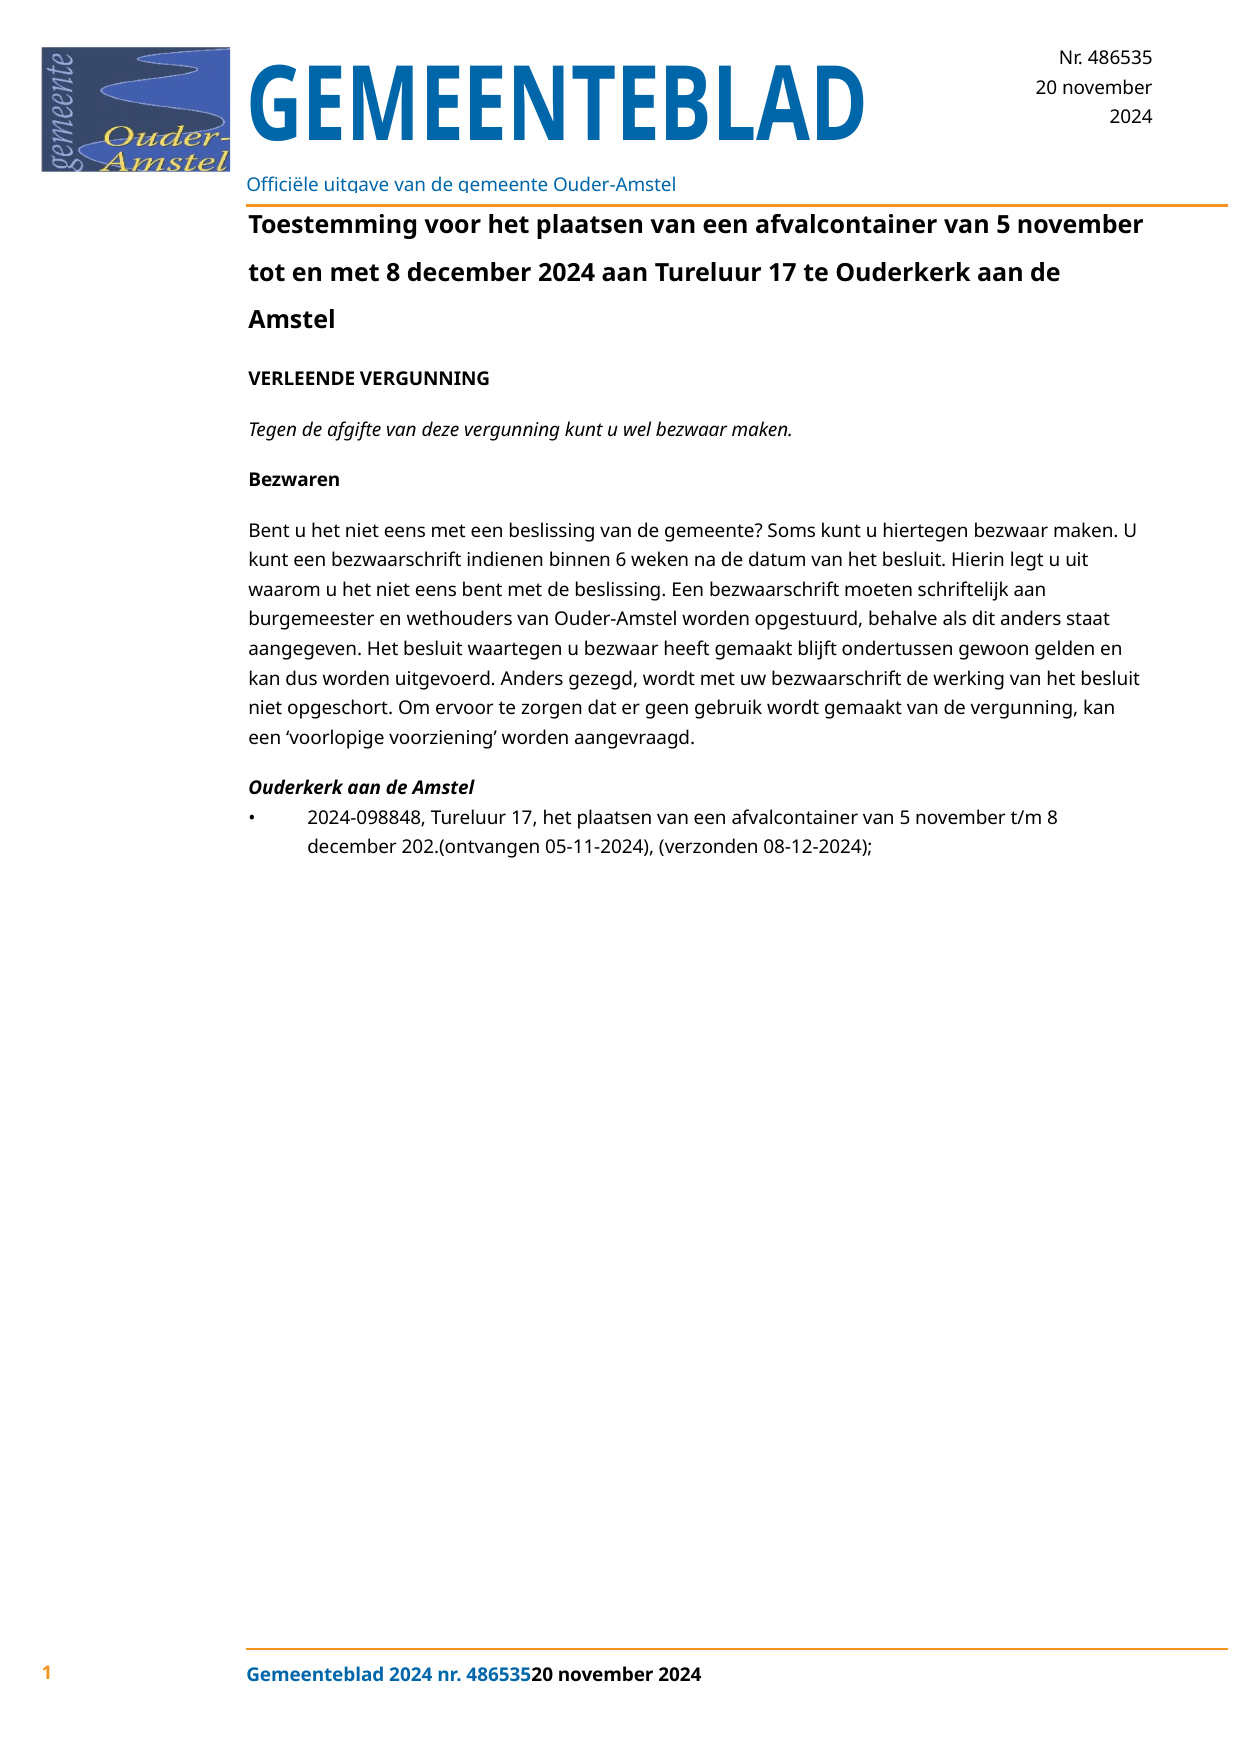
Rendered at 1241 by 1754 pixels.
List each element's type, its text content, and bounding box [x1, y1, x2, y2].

text Tegen de afgifte van deze vergunning kunt u wel bezwaar maken. [248, 416, 1152, 442]
list 2024-098848, Tureluur 17, het plaatsen van een afvalcontainer van 5 november t/m 8 december 202.(ontvangen 05-11-2024), (verzonden 08-12-2024); [248, 804, 1152, 859]
text Bezwaren [248, 466, 1152, 492]
text Ouderkerk aan de Amstel [248, 774, 1152, 800]
text Toestemming voor het plaatsen van een afvalcontainer van 5 november tot en met 8 december 2024 aan Tureluur 17 te Ouderkerk aan de Amstel [248, 207, 1152, 336]
text VERLEENDE VERGUNNING [248, 366, 1152, 391]
text Bent u het niet eens met een beslissing van de gemeente? Soms kunt u hiertegen bezwaar maken. U kunt een bezwaarschrift indienen binnen 6 weken na de datum van het besluit. Hierin legt u uit waarom u het niet eens bent met de beslissing. Een bezwaarschrift moeten schriftelijk aan burgemeester en wethouders van Ouder-Amstel worden opgestuurd, behalve als dit anders staat aangegeven. Het besluit waartegen u bezwaar heeft gemaakt blijft ondertussen gewoon gelden en kan dus worden uitgevoerd. Anders gezegd, wordt met uw bezwaarschrift de werking van het besluit niet opgeschort. Om ervoor te zorgen dat er geen gebruik wordt gemaakt van de vergunning, kan een ‘voorlopige voorziening’ worden aangevraagd. [248, 517, 1152, 749]
picture [41, 47, 231, 172]
